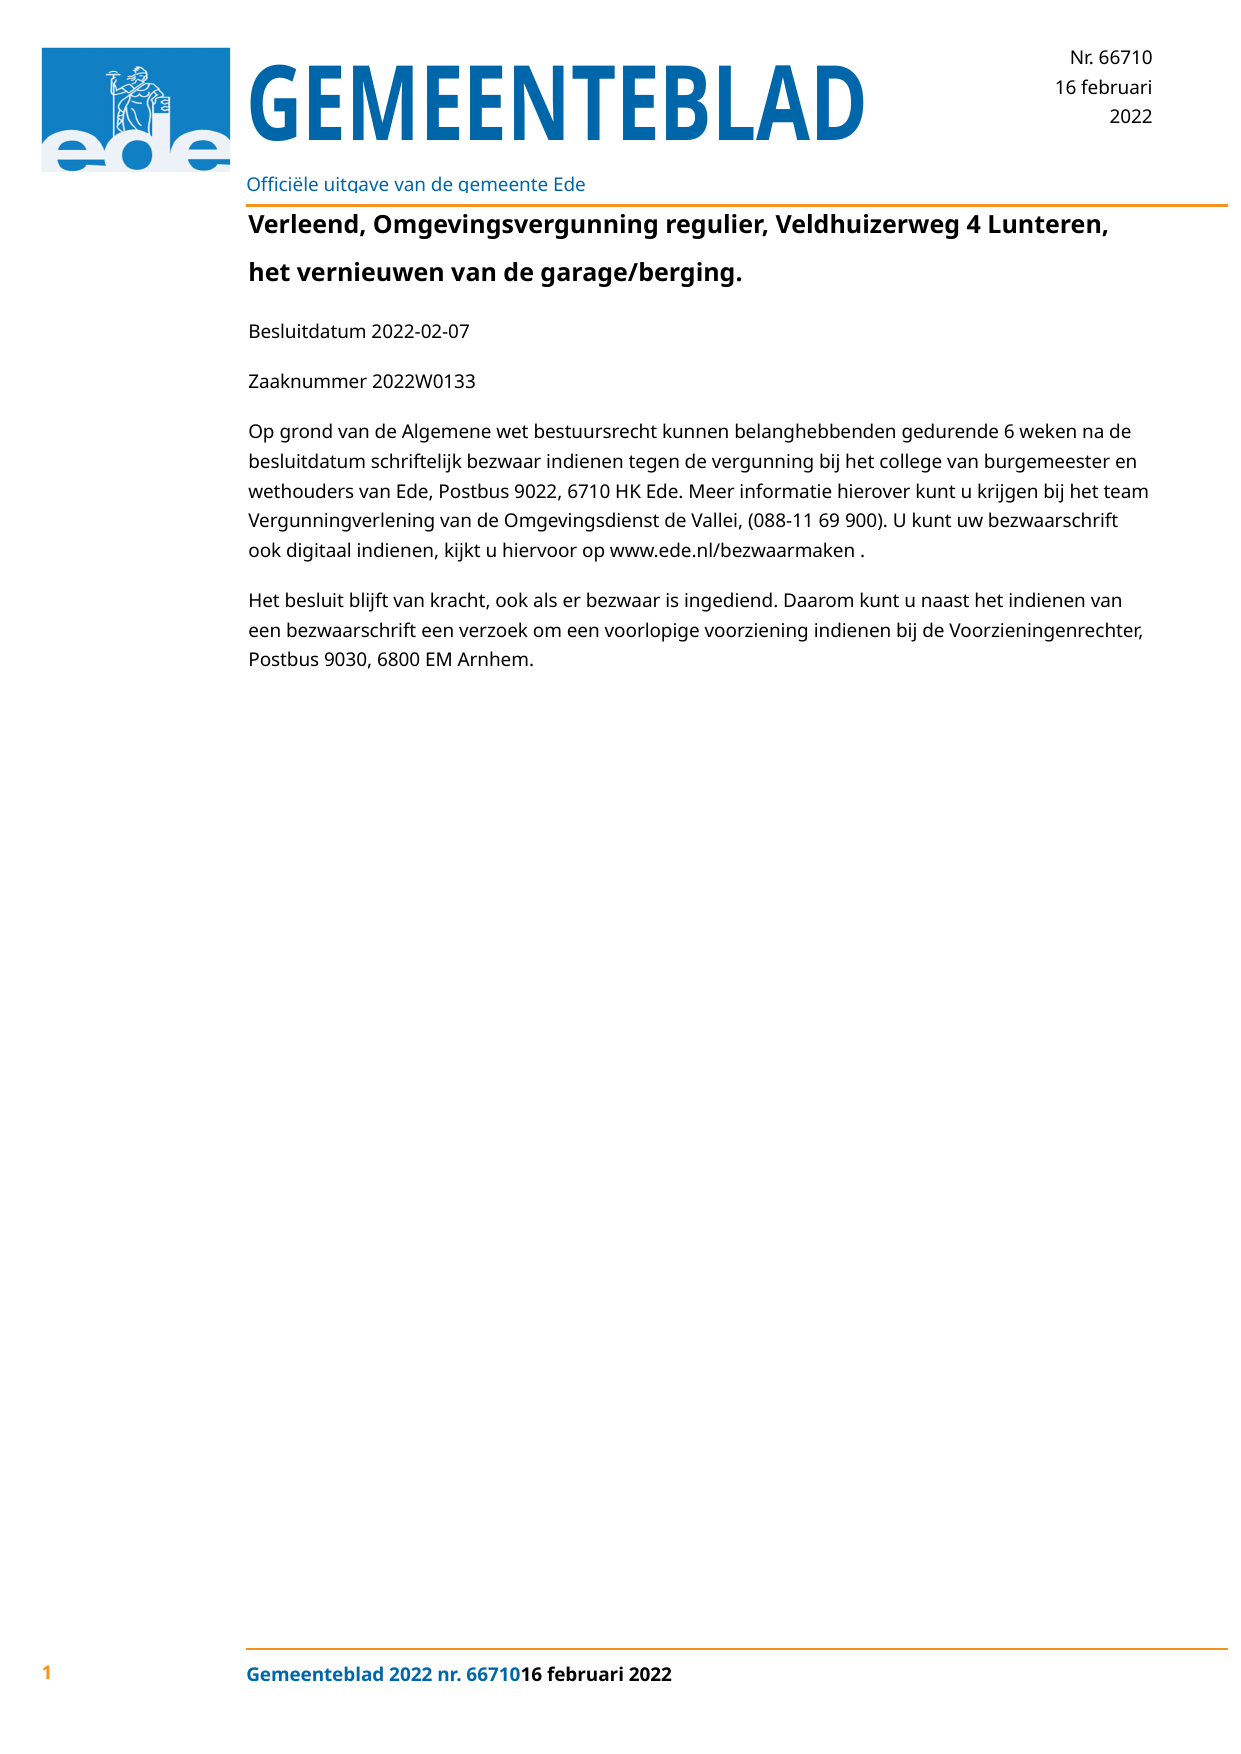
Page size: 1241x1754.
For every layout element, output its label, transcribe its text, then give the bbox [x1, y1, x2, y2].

text Verleend, Omgevingsvergunning regulier, Veldhuizerweg 4 Lunteren, het vernieuwen van de garage/berging. [248, 207, 1152, 288]
text Op grond van de Algemene wet bestuursrecht kunnen belanghebbenden gedurende 6 weken na de besluitdatum schriftelijk bezwaar indienen tegen de vergunning bij het college van burgemeester en wethouders van Ede, Postbus 9022, 6710 HK Ede. Meer informatie hierover kunt u krijgen bij het team Vergunningverlening van de Omgevingsdienst de Vallei, (088-11 69 900). U kunt uw bezwaarschrift ook digitaal indienen, kijkt u hiervoor op www.ede.nl/bezwaarmaken . [248, 419, 1152, 563]
picture [41, 47, 231, 172]
text Het besluit blijft van kracht, ook als er bezwaar is ingediend. Daarom kunt u naast het indienen van een bezwaarschrift een verzoek om een voorlopige voorziening indienen bij de Voorzieningenrechter, Postbus 9030, 6800 EM Arnhem. [248, 587, 1152, 672]
text Zaaknummer 2022W0133 [248, 368, 1152, 394]
text Besluitdatum 2022-02-07 [248, 318, 1152, 344]
